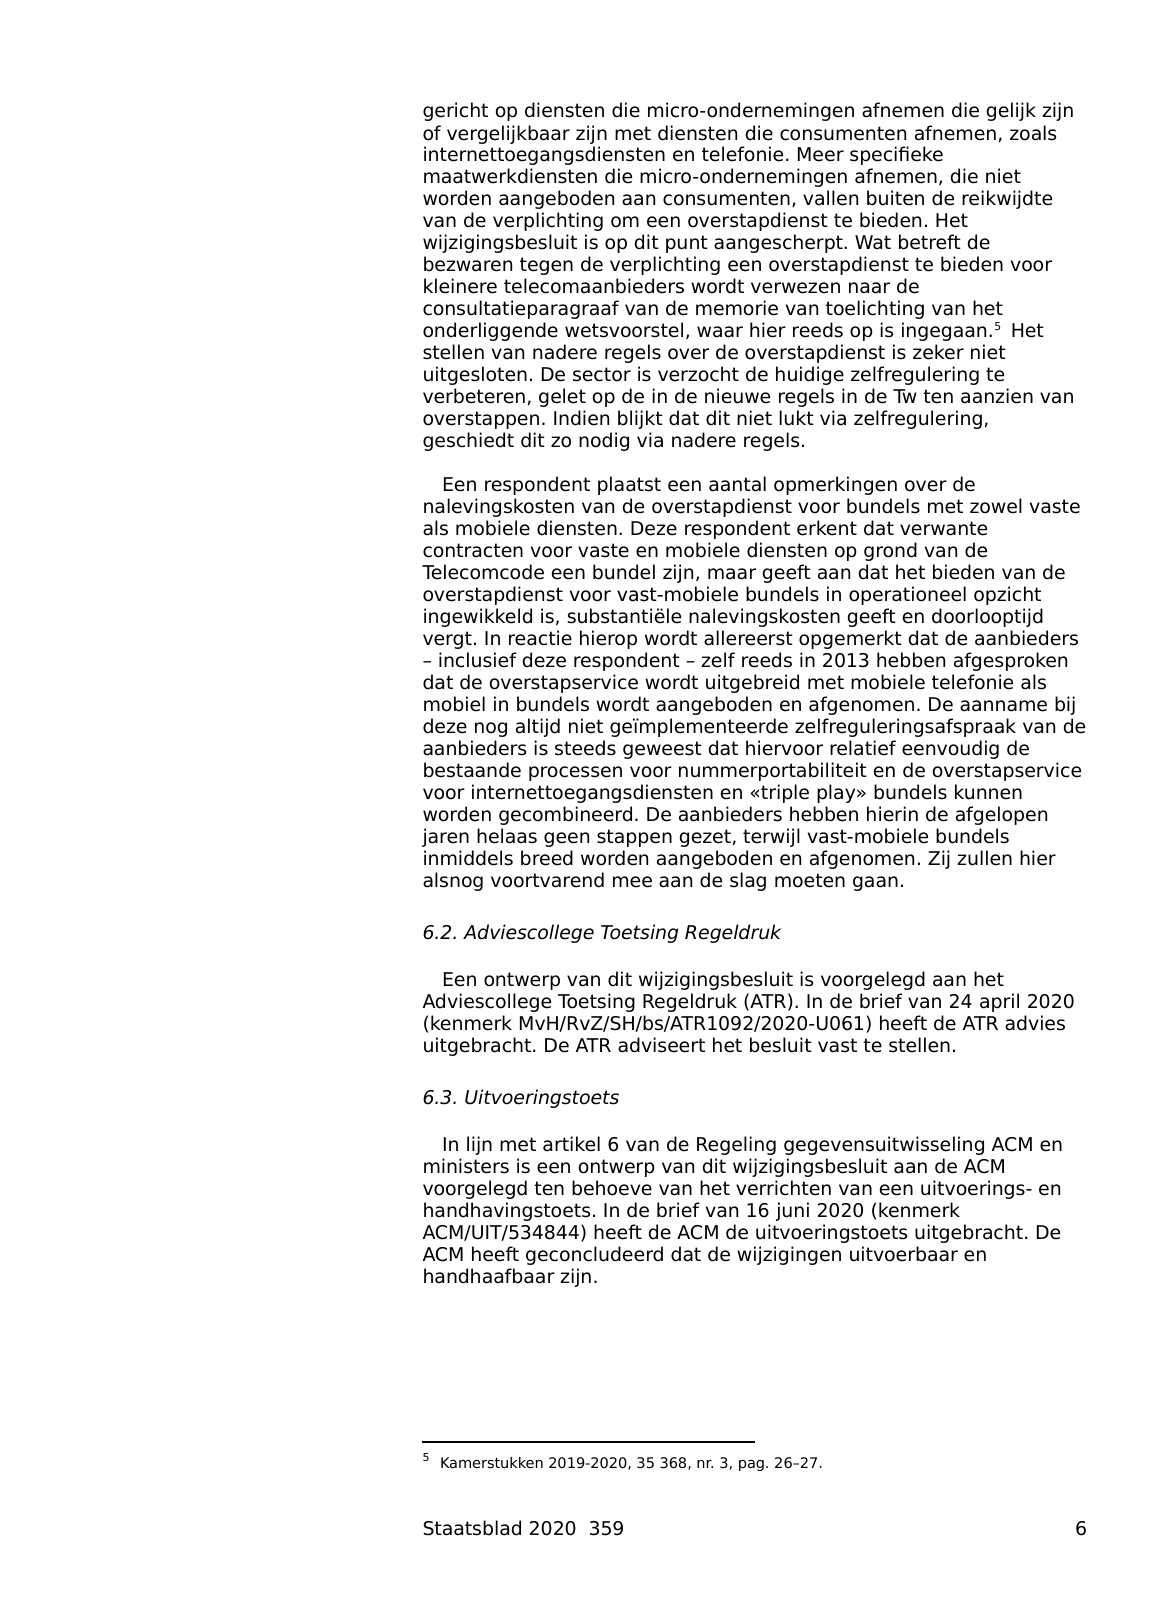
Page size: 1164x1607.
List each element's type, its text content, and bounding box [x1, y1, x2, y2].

text Een ontwerp van dit wijzigingsbesluit is voorgelegd aan het Adviescollege Toetsing Regeldruk (ATR). In de brief van 24 april 2020 (kenmerk MvH/RvZ/SH/bs/ATR1092/2020-U061) heeft de ATR advies uitgebracht. De ATR adviseert het besluit vast te stellen. [422, 969, 1087, 1057]
text Een respondent plaatst een aantal opmerkingen over de nalevingskosten van de overstapdienst voor bundels met zowel vaste als mobiele diensten. Deze respondent erkent dat verwante contracten voor vaste en mobiele diensten op grond van de Telecomcode een bundel zijn, maar geeft aan dat het bieden van de overstapdienst voor vast-mobiele bundels in operationeel opzicht ingewikkeld is, substantiële nalevingskosten geeft en doorlooptijd vergt. In reactie hierop wordt allereerst opgemerkt dat de aanbieders – inclusief deze respondent – zelf reeds in 2013 hebben afgesproken dat de overstapservice wordt uitgebreid met mobiele telefonie als mobiel in bundels wordt aangeboden en afgenomen. De aanname bij deze nog altijd niet geïmplementeerde zelfreguleringsafspraak van de aanbieders is steeds geweest dat hiervoor relatief eenvoudig de bestaande processen voor nummerportabiliteit en de overstapservice voor internettoegangsdiensten en «triple play» bundels kunnen worden gecombineerd. De aanbieders hebben hierin de afgelopen jaren helaas geen stappen gezet, terwijl vast-mobiele bundels inmiddels breed worden aangeboden en afgenomen. Zij zullen hier alsnog voortvarend mee aan de slag moeten gaan. [422, 474, 1087, 892]
text In lijn met artikel 6 van de Regeling gegevensuitwisseling ACM en ministers is een ontwerp van dit wijzigingsbesluit aan de ACM voorgelegd ten behoeve van het verrichten van een uitvoerings- en handhavingstoets. In de brief van 16 juni 2020 (kenmerk ACM/UIT/534844) heeft de ACM de uitvoeringstoets uitgebracht. De ACM heeft geconcludeerd dat de wijzigingen uitvoerbaar en handhaafbaar zijn. [422, 1134, 1087, 1288]
text Kamerstukken 2019-2020, 35 368, nr. 3, pag. 26–27. [422, 1451, 1087, 1473]
subtitle 6.2. Adviescollege Toetsing Regeldruk [422, 922, 1087, 944]
text gericht op diensten die micro-ondernemingen afnemen die gelijk zijn of vergelijkbaar zijn met diensten die consumenten afnemen, zoals internettoegangsdiensten en telefonie. Meer specifieke maatwerkdiensten die micro-ondernemingen afnemen, die niet worden aangeboden aan consumenten, vallen buiten de reikwijdte van de verplichting om een overstapdienst te bieden. Het wijzigingsbesluit is op dit punt aangescherpt. Wat betreft de bezwaren tegen de verplichting een overstapdienst te bieden voor kleinere telecomaanbieders wordt verwezen naar de consultatieparagraaf van de memorie van toelichting van het onderliggende wetsvoorstel, waar hier reeds op is ingegaan. Het stellen van nadere regels over de overstapdienst is zeker niet uitgesloten. De sector is verzocht de huidige zelfregulering te verbeteren, gelet op de in de nieuwe regels in de Tw ten aanzien van overstappen. Indien blijkt dat dit niet lukt via zelfregulering, geschiedt dit zo nodig via nadere regels. [422, 100, 1087, 452]
subtitle 6.3. Uitvoeringstoets [422, 1087, 1087, 1109]
